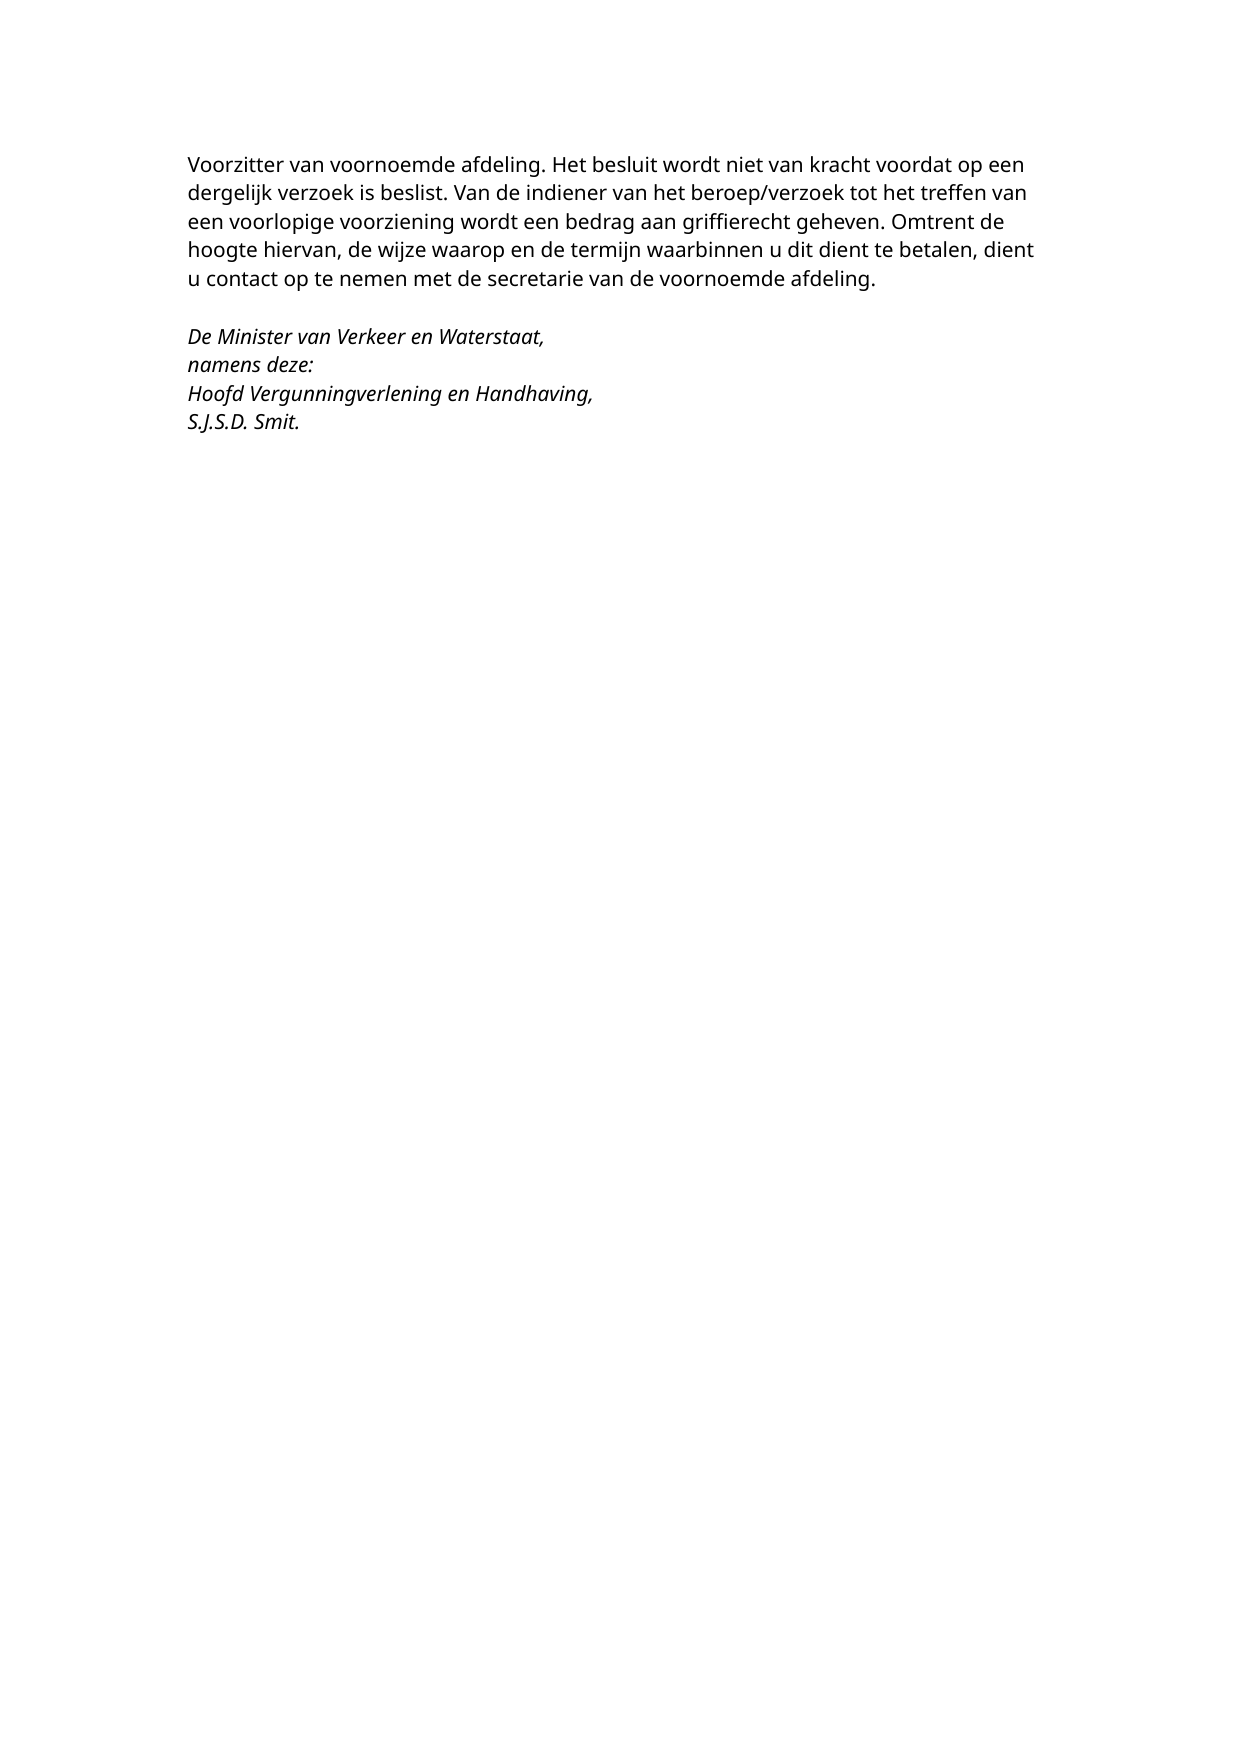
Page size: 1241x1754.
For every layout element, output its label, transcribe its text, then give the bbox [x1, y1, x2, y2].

text S.J.S.D. Smit. [187, 407, 1053, 436]
text Hoofd Vergunningverlening en Handhaving, [187, 379, 1053, 407]
text namens deze: [187, 351, 1053, 379]
text De Minister van Verkeer en Waterstaat, [187, 322, 1053, 351]
text Voorzitter van voornoemde afdeling. Het besluit wordt niet van kracht voordat op een dergelijk verzoek is beslist. Van de indiener van het beroep/verzoek tot het treffen van een voorlopige voorziening wordt een bedrag aan griffierecht geheven. Omtrent de hoogte hiervan, de wijze waarop en de termijn waarbinnen u dit dient te betalen, dient u contact op te nemen met de secretarie van de voornoemde afdeling. [187, 150, 1053, 292]
